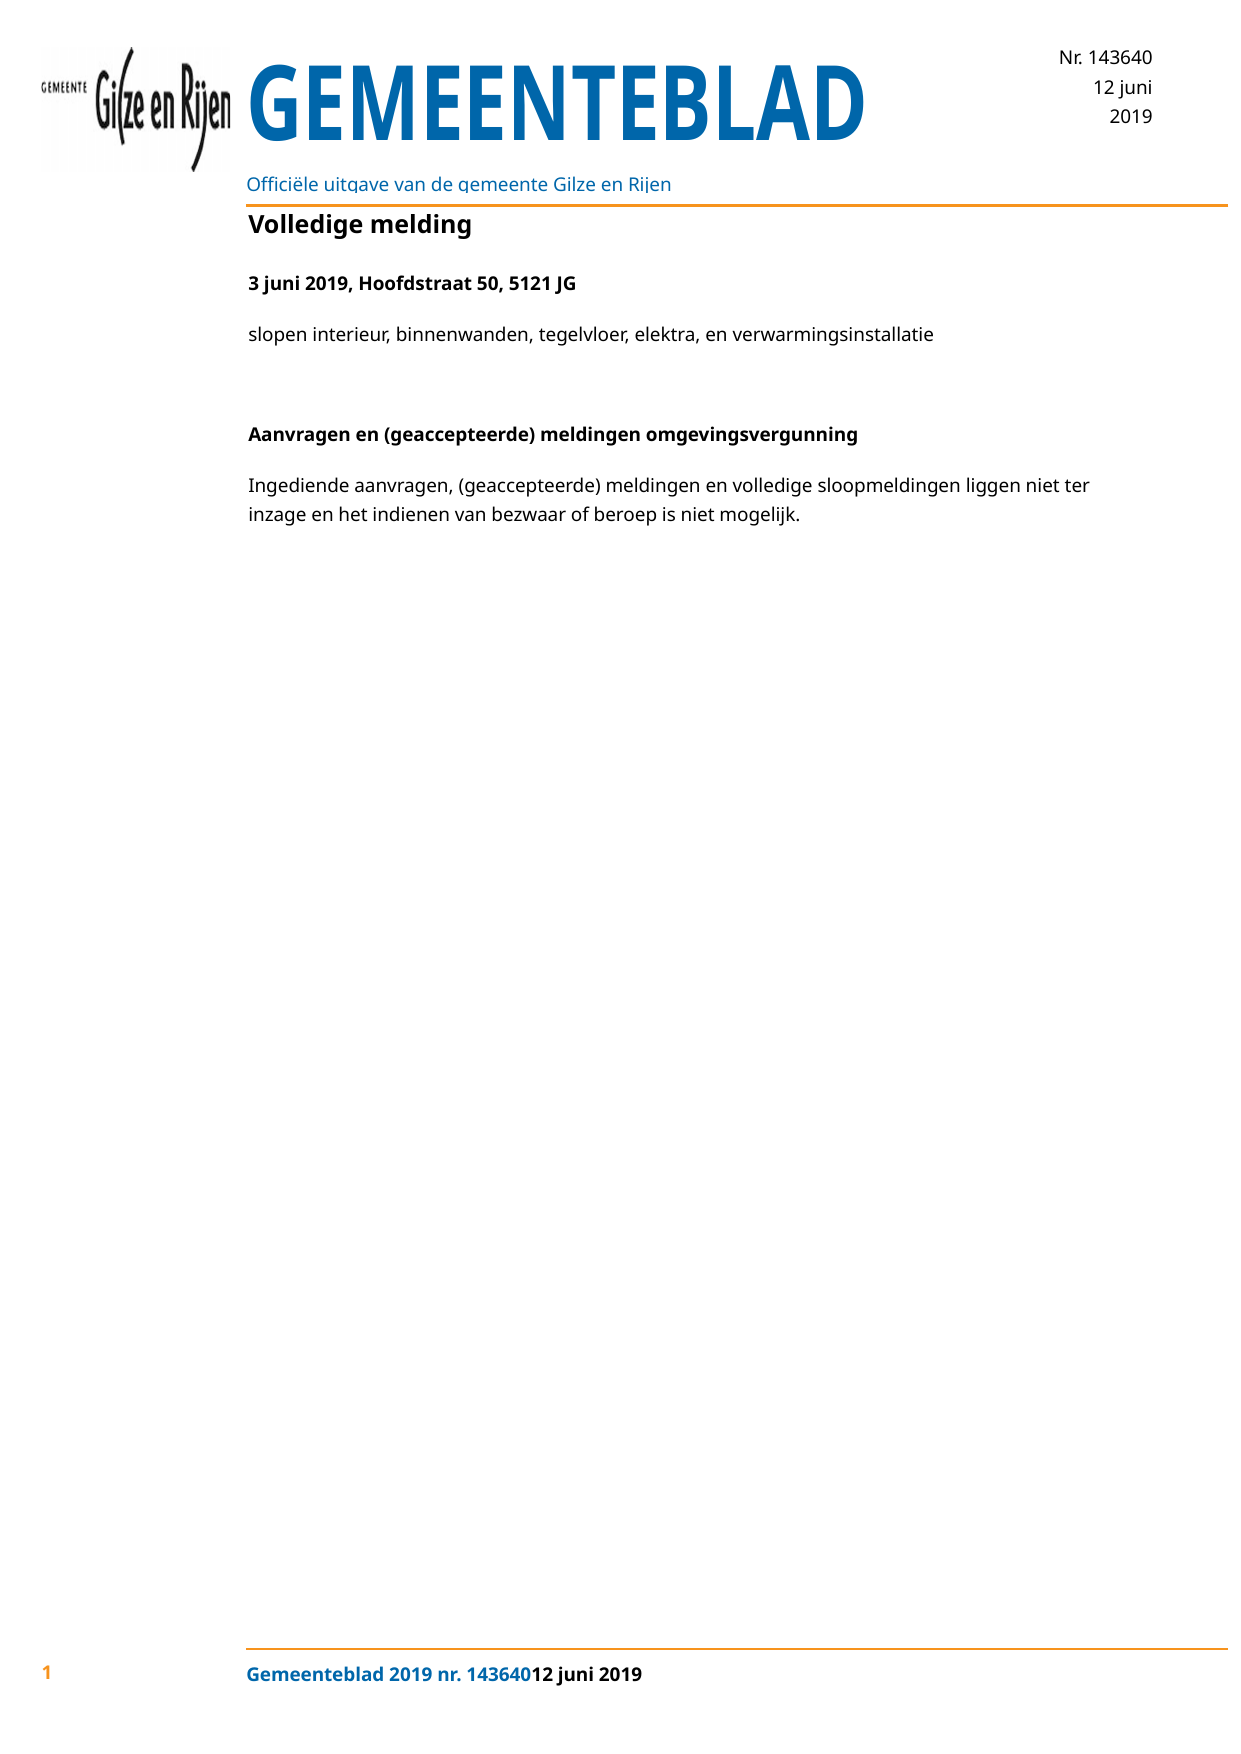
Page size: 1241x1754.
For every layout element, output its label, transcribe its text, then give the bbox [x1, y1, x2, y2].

picture [41, 47, 231, 172]
text Aanvragen en (geaccepteerde) meldingen omgevingsvergunning [248, 422, 1152, 447]
text Ingediende aanvragen, (geaccepteerde) meldingen en volledige sloopmeldingen liggen niet ter inzage en het indienen van bezwaar of beroep is niet mogelijk. [248, 472, 1152, 527]
text slopen interieur, binnenwanden, tegelvloer, elektra, en verwarmingsinstallatie [248, 321, 1152, 346]
text 3 juni 2019, Hoofdstraat 50, 5121 JG [248, 270, 1152, 296]
text Volledige melding [248, 207, 1152, 241]
